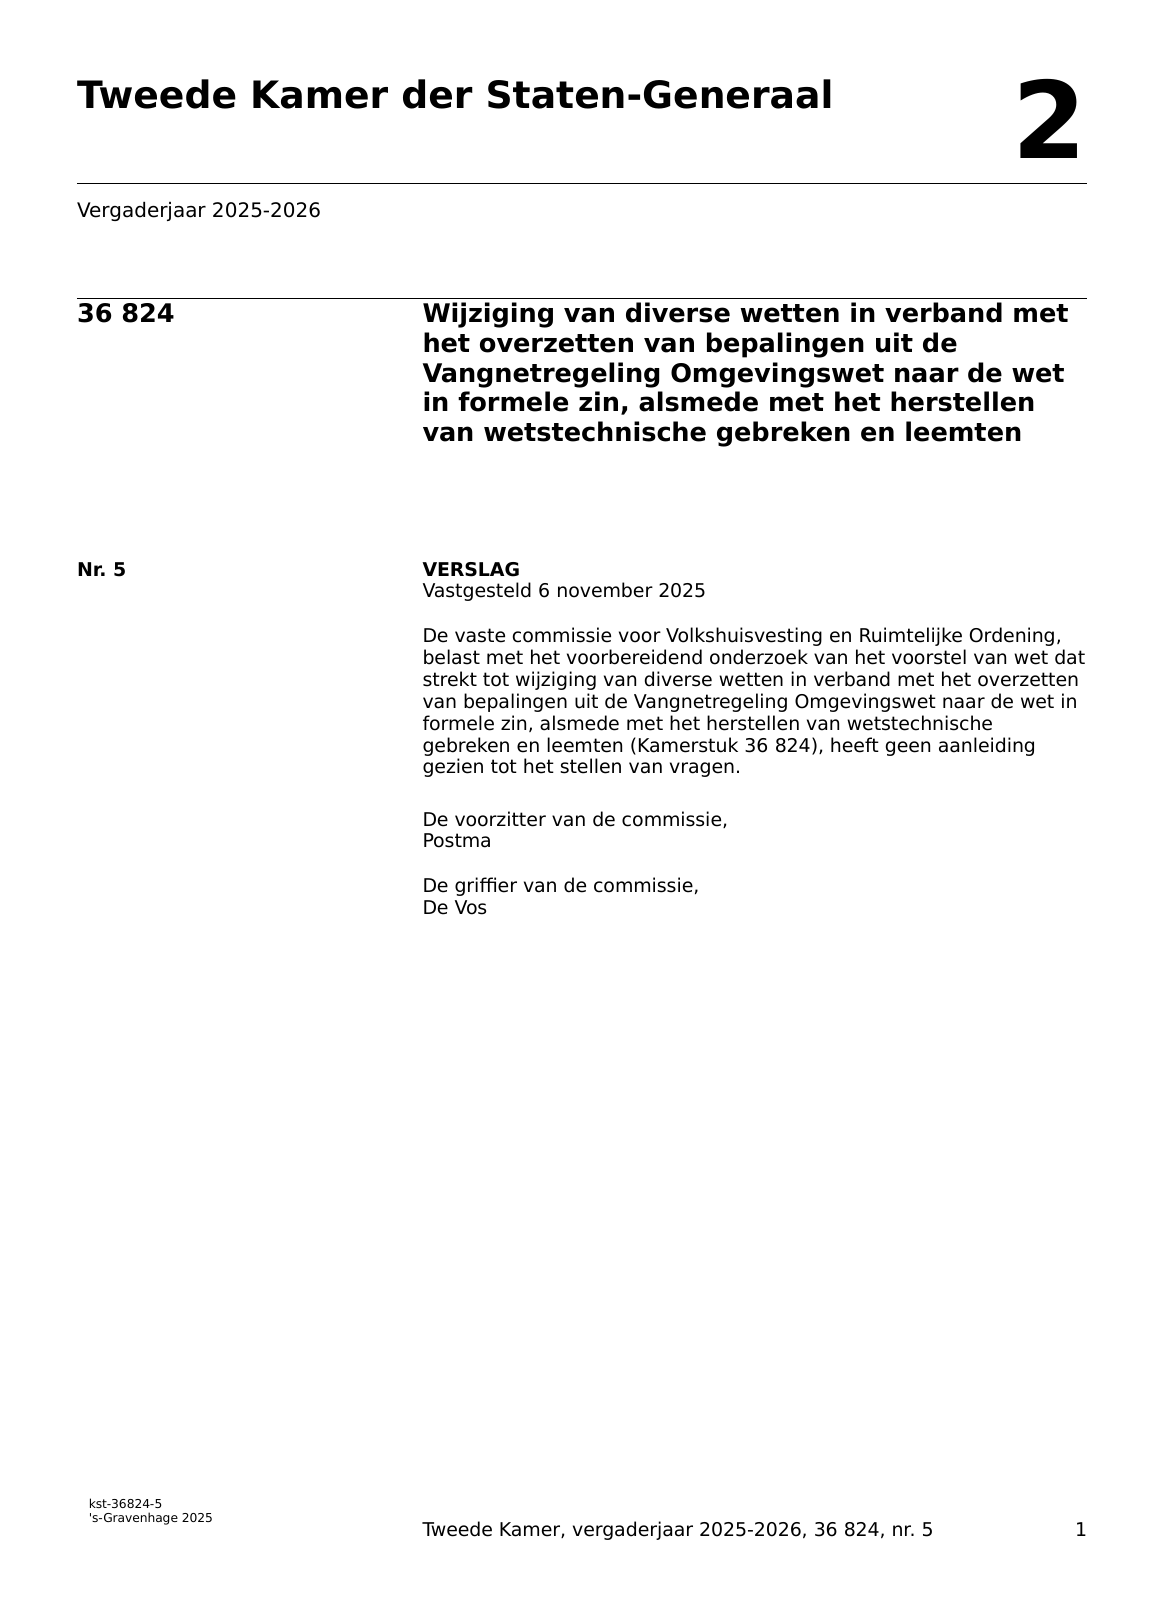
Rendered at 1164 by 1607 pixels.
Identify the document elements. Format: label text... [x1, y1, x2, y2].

text 's-Gravenhage 2025 [88, 1511, 323, 1525]
table_cell Vergaderjaar 2025-2026 [77, 184, 1087, 298]
subtitle 36 824 Wijziging van diverse wetten in verband met het overzetten van bepalingen uit de Vangnetregeling Omgevingswet naar de wet in formele zin, alsmede met het herstellen van wetstechnische gebreken en leemten [77, 299, 1087, 447]
text De griffier van de commissie, De Vos [422, 874, 1087, 918]
text De voorzitter van de commissie, Postma [422, 808, 1087, 852]
subtitle Nr. 5 VERSLAG [77, 558, 1087, 580]
table_header Tweede Kamer der Staten-Generaal [77, 59, 886, 183]
text Vastgesteld 6 november 2025 [422, 580, 1087, 602]
table_header 2 [886, 59, 1087, 183]
text kst-36824-5 [88, 1497, 323, 1511]
text De vaste commissie voor Volkshuisvesting en Ruimtelijke Ordening, belast met het voorbereidend onderzoek van het voorstel van wet dat strekt tot wijziging van diverse wetten in verband met het overzetten van bepalingen uit de Vangnetregeling Omgevingswet naar de wet in formele zin, alsmede met het herstellen van wetstechnische gebreken en leemten (Kamerstuk 36 824), heeft geen aanleiding gezien tot het stellen van vragen. [422, 624, 1087, 778]
